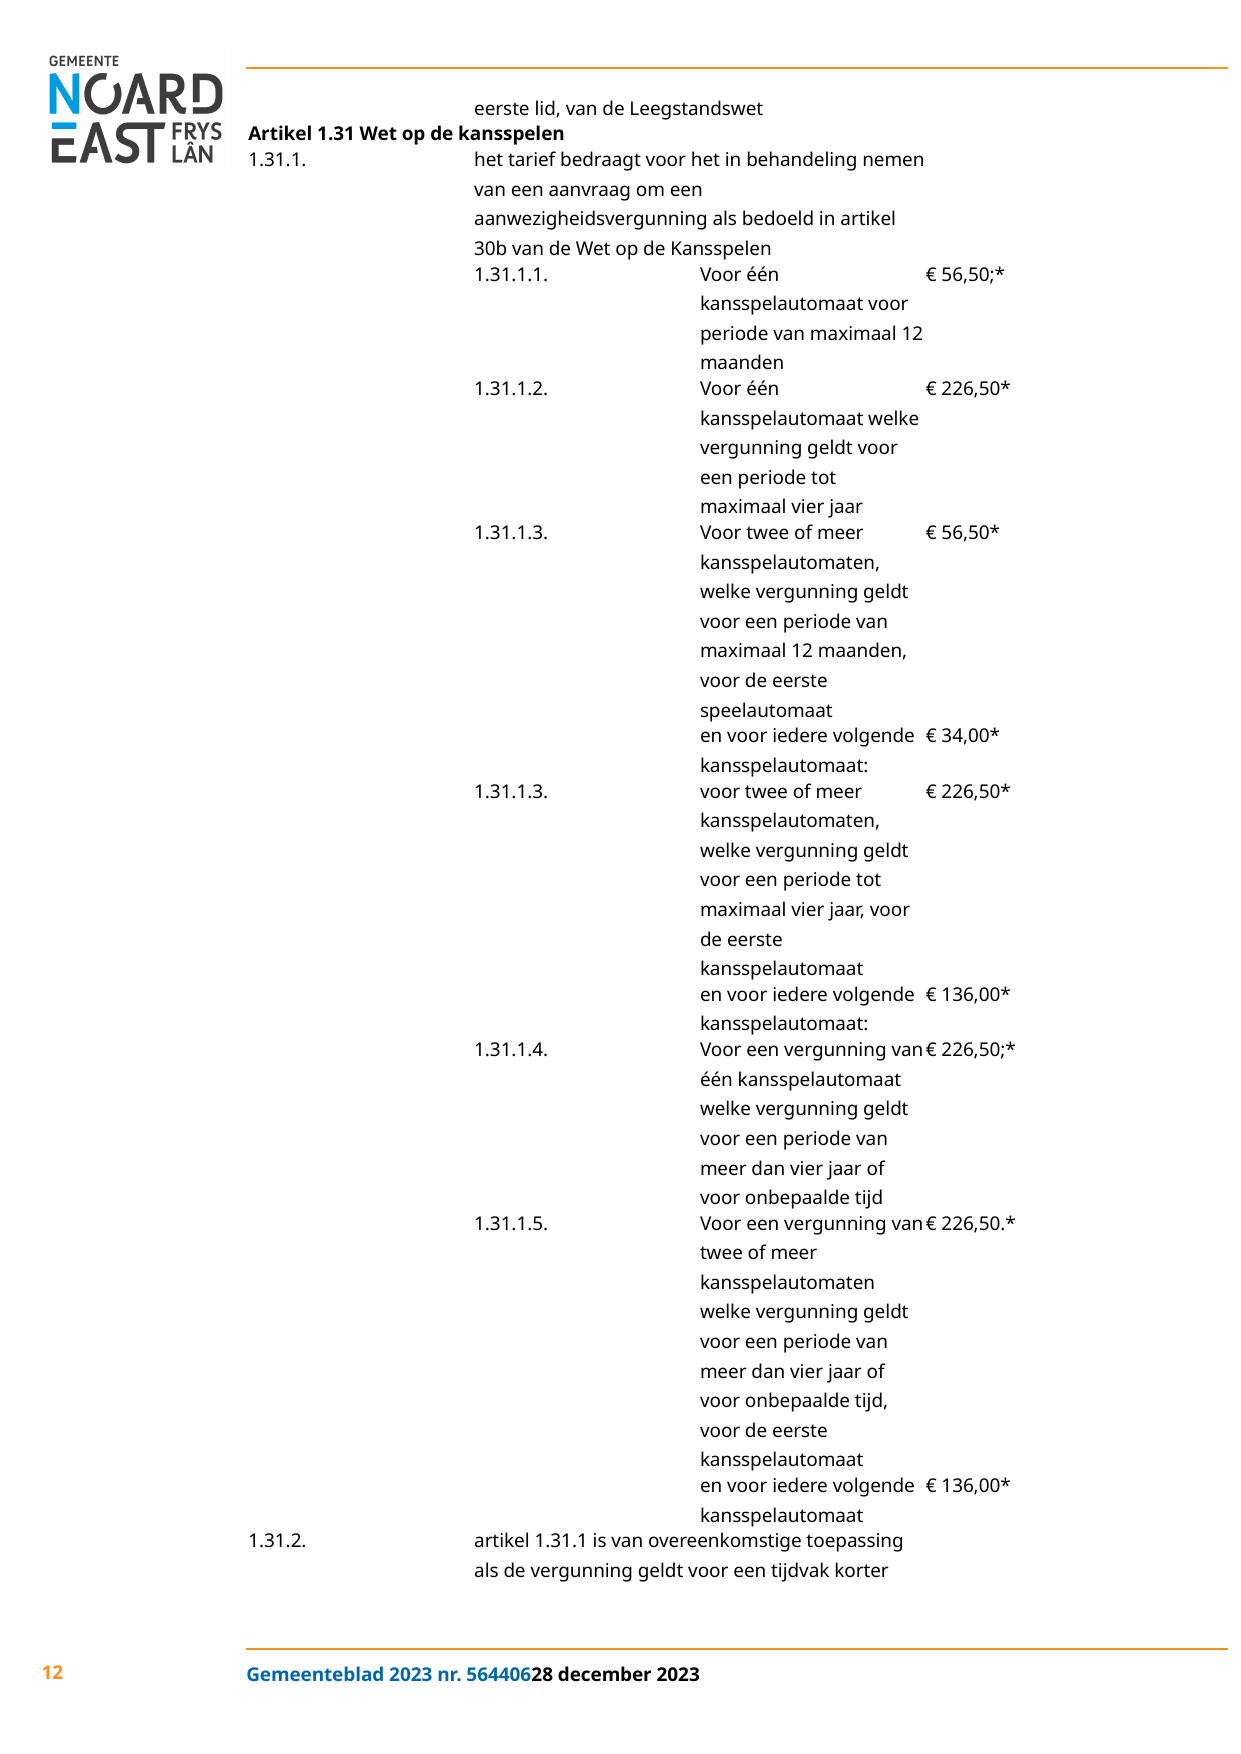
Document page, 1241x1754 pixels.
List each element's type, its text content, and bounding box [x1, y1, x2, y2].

table_cell [248, 519, 474, 722]
table_cell [926, 146, 1152, 261]
table_cell [926, 121, 1152, 146]
table_cell 1.31.1.1. [474, 261, 700, 375]
table_cell [248, 723, 474, 778]
table_cell [248, 778, 474, 981]
table_cell Voor een vergunning van één kansspelautomaat welke vergunning geldt voor een periode van meer dan vier jaar of voor onbepaalde tijd [700, 1036, 926, 1210]
table_cell € 56,50;* [926, 261, 1152, 375]
table_cell eerste lid, van de Leegstandswet [474, 95, 926, 121]
table_cell Artikel 1.31 Wet op de kansspelen [248, 121, 926, 146]
table_cell [248, 1473, 474, 1528]
table_cell en voor iedere volgende kansspelautomaat: [700, 723, 926, 778]
table_cell [248, 261, 474, 375]
table_cell € 56,50* [926, 519, 1152, 722]
table_cell Voor een vergunning van twee of meer kansspelautomaten welke vergunning geldt voor een periode van meer dan vier jaar of voor onbepaalde tijd, voor de eerste kansspelautomaat [700, 1210, 926, 1472]
table_cell 1.31.1. [248, 146, 474, 261]
table_cell 1.31.1.4. [474, 1036, 700, 1210]
table_cell € 226,50;* [926, 1036, 1152, 1210]
table_cell 1.31.1.3. [474, 778, 700, 981]
table_cell en voor iedere volgende kansspelautomaat: [700, 981, 926, 1036]
table_cell [926, 1528, 1152, 1583]
table_cell 1.31.1.3. [474, 519, 700, 722]
table_cell en voor iedere volgende kansspelautomaat [700, 1473, 926, 1528]
table_cell [474, 1473, 700, 1528]
table_cell Voor twee of meer kansspelautomaten, welke vergunning geldt voor een periode van maximaal 12 maanden, voor de eerste speelautomaat [700, 519, 926, 722]
table_cell Voor één kansspelautomaat voor periode van maximaal 12 maanden [700, 261, 926, 375]
table_cell artikel 1.31.1 is van overeenkomstige toepassing als de vergunning geldt voor een tijdvak korter [474, 1528, 926, 1583]
table_cell € 34,00* [926, 723, 1152, 778]
table_cell [926, 95, 1152, 121]
table_cell [248, 981, 474, 1036]
table_cell 1.31.1.2. [474, 375, 700, 519]
picture [41, 47, 231, 172]
table_cell € 226,50* [926, 778, 1152, 981]
table_cell [248, 1210, 474, 1472]
table_cell Voor één kansspelautomaat welke vergunning geldt voor een periode tot maximaal vier jaar [700, 375, 926, 519]
table_cell € 226,50* [926, 375, 1152, 519]
table_cell € 136,00* [926, 1473, 1152, 1528]
table_cell [248, 1036, 474, 1210]
table_cell [474, 723, 700, 778]
table_cell [474, 981, 700, 1036]
table_cell het tarief bedraagt voor het in behandeling nemen van een aanvraag om een aanwezigheidsvergunning als bedoeld in artikel 30b van de Wet op de Kansspelen [474, 146, 926, 261]
table_cell 1.31.2. [248, 1528, 474, 1583]
table_cell voor twee of meer kansspelautomaten, welke vergunning geldt voor een periode tot maximaal vier jaar, voor de eerste kansspelautomaat [700, 778, 926, 981]
table_cell € 226,50.* [926, 1210, 1152, 1472]
table_cell € 136,00* [926, 981, 1152, 1036]
table_cell [248, 95, 474, 121]
table_cell [248, 375, 474, 519]
table_cell 1.31.1.5. [474, 1210, 700, 1472]
